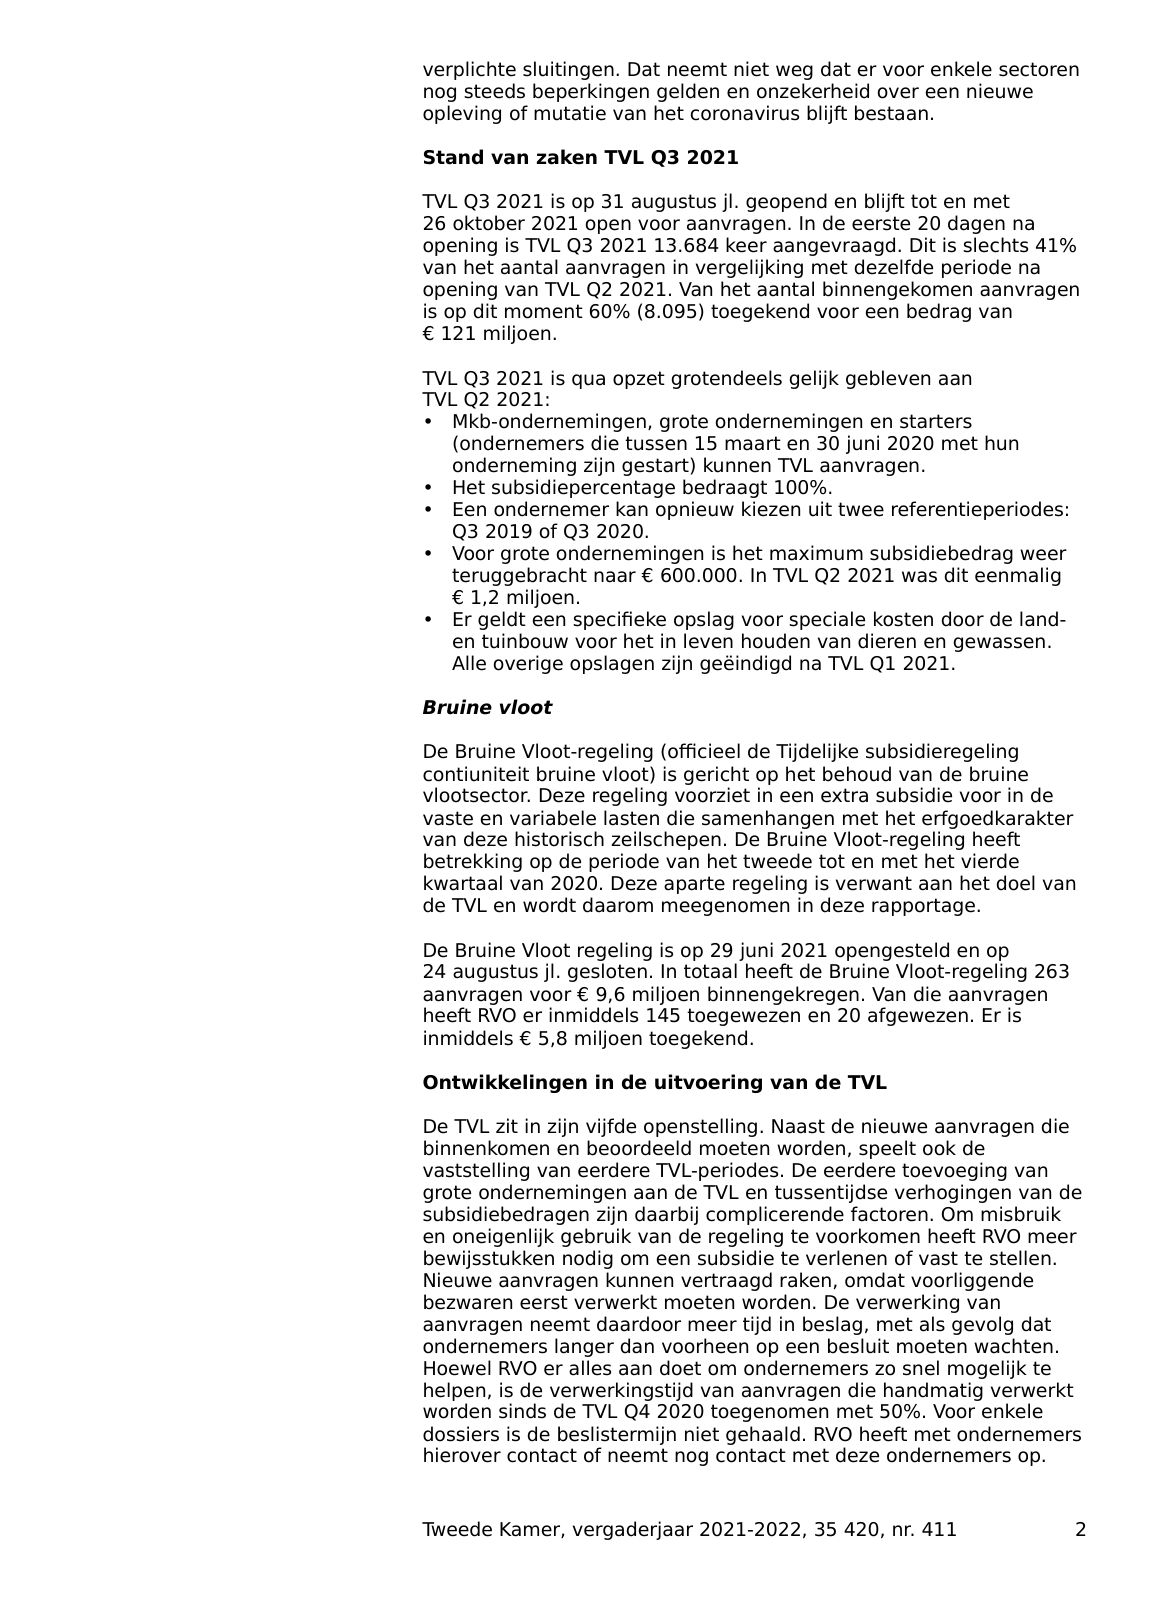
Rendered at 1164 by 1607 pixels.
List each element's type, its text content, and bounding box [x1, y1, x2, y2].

text • Het subsidiepercentage bedraagt 100%. [422, 477, 1087, 499]
text • Een ondernemer kan opnieuw kiezen uit twee referentieperiodes: Q3 2019 of Q3 2020. [422, 499, 1087, 543]
subtitle Bruine vloot [422, 697, 1087, 719]
subtitle Stand van zaken TVL Q3 2021 [422, 147, 1087, 169]
text • Mkb-ondernemingen, grote ondernemingen en starters (ondernemers die tussen 15 maart en 30 juni 2020 met hun onderneming zijn gestart) kunnen TVL aanvragen. [422, 411, 1087, 477]
text • Voor grote ondernemingen is het maximum subsidiebedrag weer teruggebracht naar € 600.000. In TVL Q2 2021 was dit eenmalig € 1,2 miljoen. [422, 543, 1087, 609]
text TVL Q3 2021 is qua opzet grotendeels gelijk gebleven aan TVL Q2 2021: [422, 367, 1087, 411]
text • Er geldt een specifieke opslag voor speciale kosten door de land- en tuinbouw voor het in leven houden van dieren en gewassen. Alle overige opslagen zijn geëindigd na TVL Q1 2021. [422, 609, 1087, 675]
text De Bruine Vloot regeling is op 29 juni 2021 opengesteld en op 24 augustus jl. gesloten. In totaal heeft de Bruine Vloot-regeling 263 aanvragen voor € 9,6 miljoen binnengekregen. Van die aanvragen heeft RVO er inmiddels 145 toegewezen en 20 afgewezen. Er is inmiddels € 5,8 miljoen toegekend. [422, 939, 1087, 1049]
text De TVL zit in zijn vijfde openstelling. Naast de nieuwe aanvragen die binnenkomen en beoordeeld moeten worden, speelt ook de vaststelling van eerdere TVL-periodes. De eerdere toevoeging van grote ondernemingen aan de TVL en tussentijdse verhogingen van de subsidiebedragen zijn daarbij complicerende factoren. Om misbruik en oneigenlijk gebruik van de regeling te voorkomen heeft RVO meer bewijsstukken nodig om een subsidie te verlenen of vast te stellen. Nieuwe aanvragen kunnen vertraagd raken, omdat voorliggende bezwaren eerst verwerkt moeten worden. De verwerking van aanvragen neemt daardoor meer tijd in beslag, met als gevolg dat ondernemers langer dan voorheen op een besluit moeten wachten. Hoewel RVO er alles aan doet om ondernemers zo snel mogelijk te helpen, is de verwerkingstijd van aanvragen die handmatig verwerkt worden sinds de TVL Q4 2020 toegenomen met 50%. Voor enkele dossiers is de beslistermijn niet gehaald. RVO heeft met ondernemers hierover contact of neemt nog contact met deze ondernemers op. [422, 1116, 1087, 1467]
text TVL Q3 2021 is op 31 augustus jl. geopend en blijft tot en met 26 oktober 2021 open voor aanvragen. In de eerste 20 dagen na opening is TVL Q3 2021 13.684 keer aangevraagd. Dit is slechts 41% van het aantal aanvragen in vergelijking met dezelfde periode na opening van TVL Q2 2021. Van het aantal binnengekomen aanvragen is op dit moment 60% (8.095) toegekend voor een bedrag van € 121 miljoen. [422, 191, 1087, 345]
subtitle Ontwikkelingen in de uitvoering van de TVL [422, 1072, 1087, 1093]
text De Bruine Vloot-regeling (officieel de Tijdelijke subsidieregeling contiuniteit bruine vloot) is gericht op het behoud van de bruine vlootsector. Deze regeling voorziet in een extra subsidie voor in de vaste en variabele lasten die samenhangen met het erfgoedkarakter van deze historisch zeilschepen. De Bruine Vloot-regeling heeft betrekking op de periode van het tweede tot en met het vierde kwartaal van 2020. Deze aparte regeling is verwant aan het doel van de TVL en wordt daarom meegenomen in deze rapportage. [422, 741, 1087, 917]
text verplichte sluitingen. Dat neemt niet weg dat er voor enkele sectoren nog steeds beperkingen gelden en onzekerheid over een nieuwe opleving of mutatie van het coronavirus blijft bestaan. [422, 59, 1087, 125]
